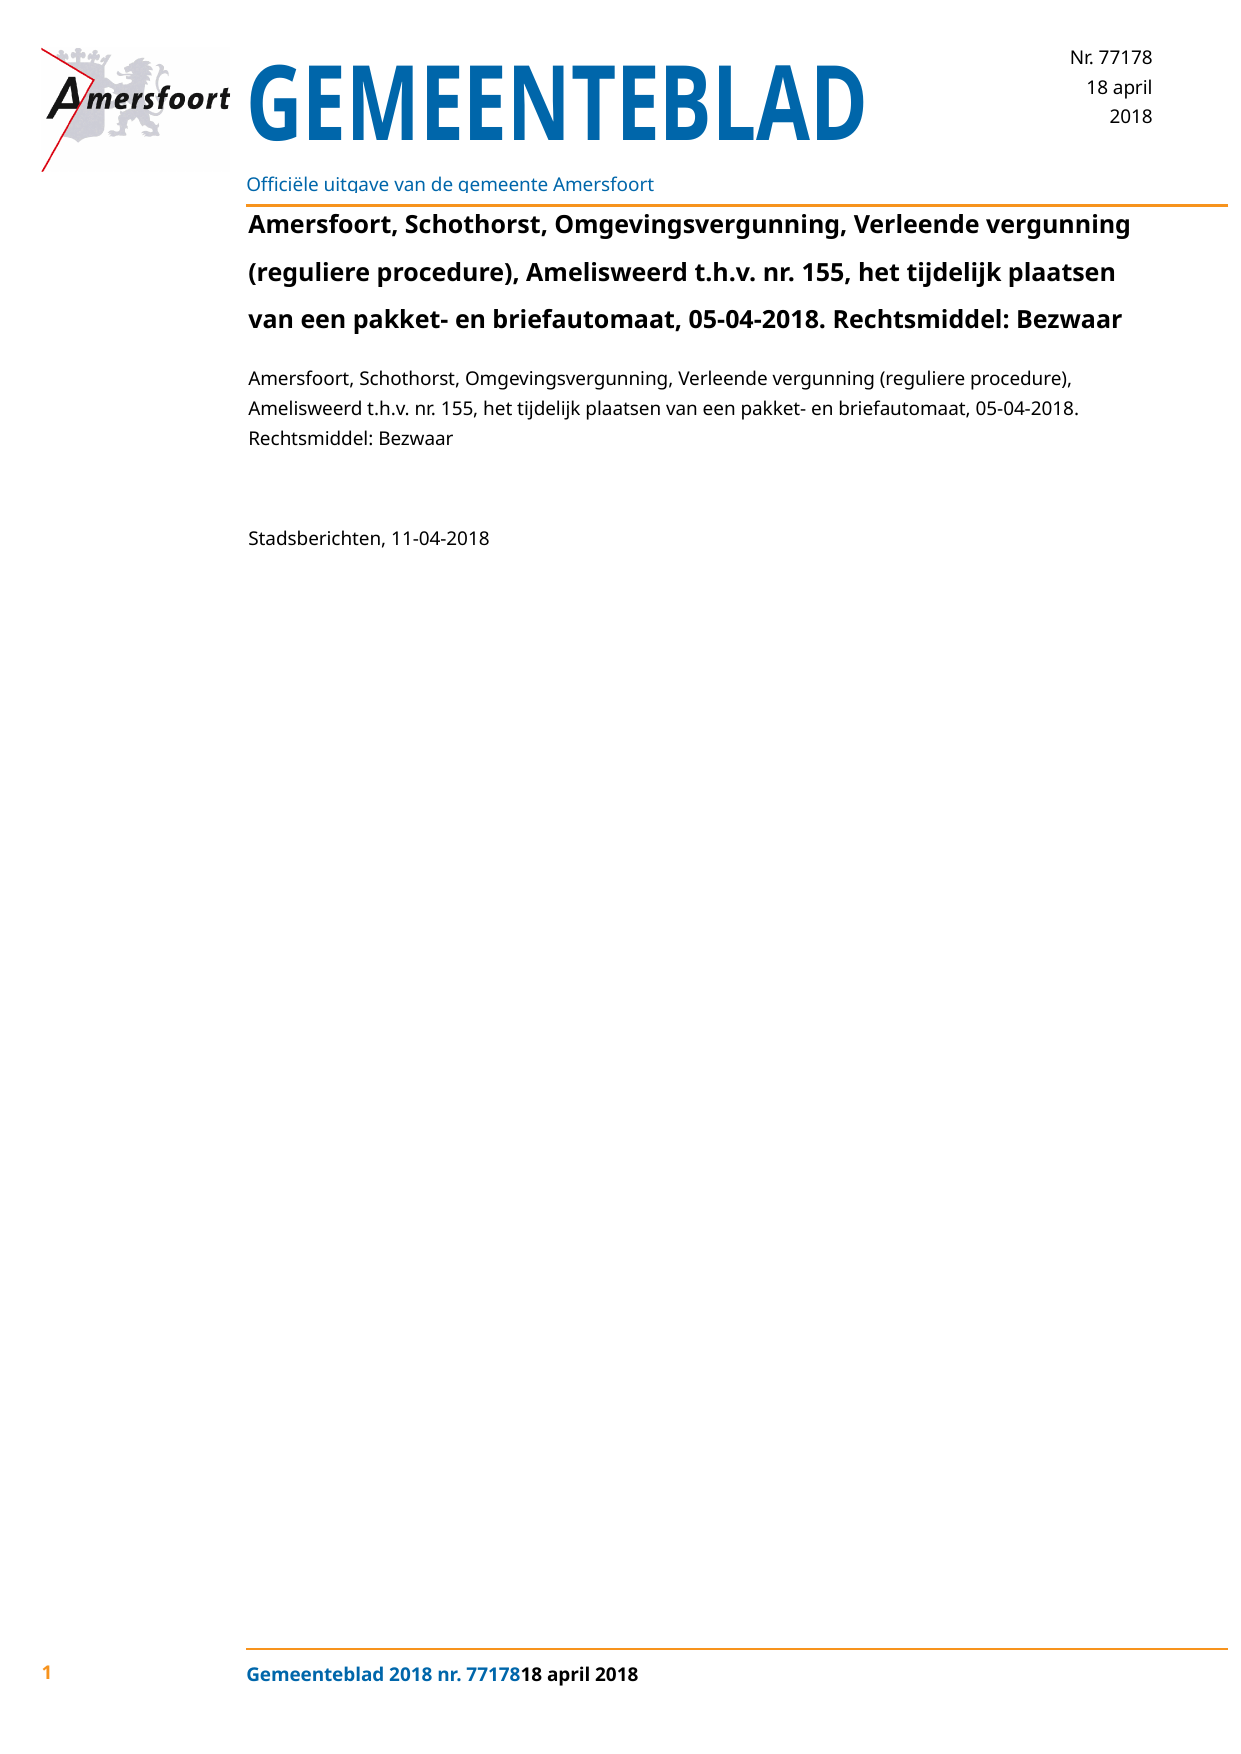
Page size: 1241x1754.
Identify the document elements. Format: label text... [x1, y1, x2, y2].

text Stadsberichten, 11-04-2018 [248, 526, 1152, 551]
picture [41, 47, 231, 172]
text Amersfoort, Schothorst, Omgevingsvergunning, Verleende vergunning (reguliere procedure), Amelisweerd t.h.v. nr. 155, het tijdelijk plaatsen van een pakket- en briefautomaat, 05-04-2018. Rechtsmiddel: Bezwaar [248, 207, 1152, 336]
text Amersfoort, Schothorst, Omgevingsvergunning, Verleende vergunning (reguliere procedure), Amelisweerd t.h.v. nr. 155, het tijdelijk plaatsen van een pakket- en briefautomaat, 05-04-2018. Rechtsmiddel: Bezwaar [248, 366, 1152, 450]
